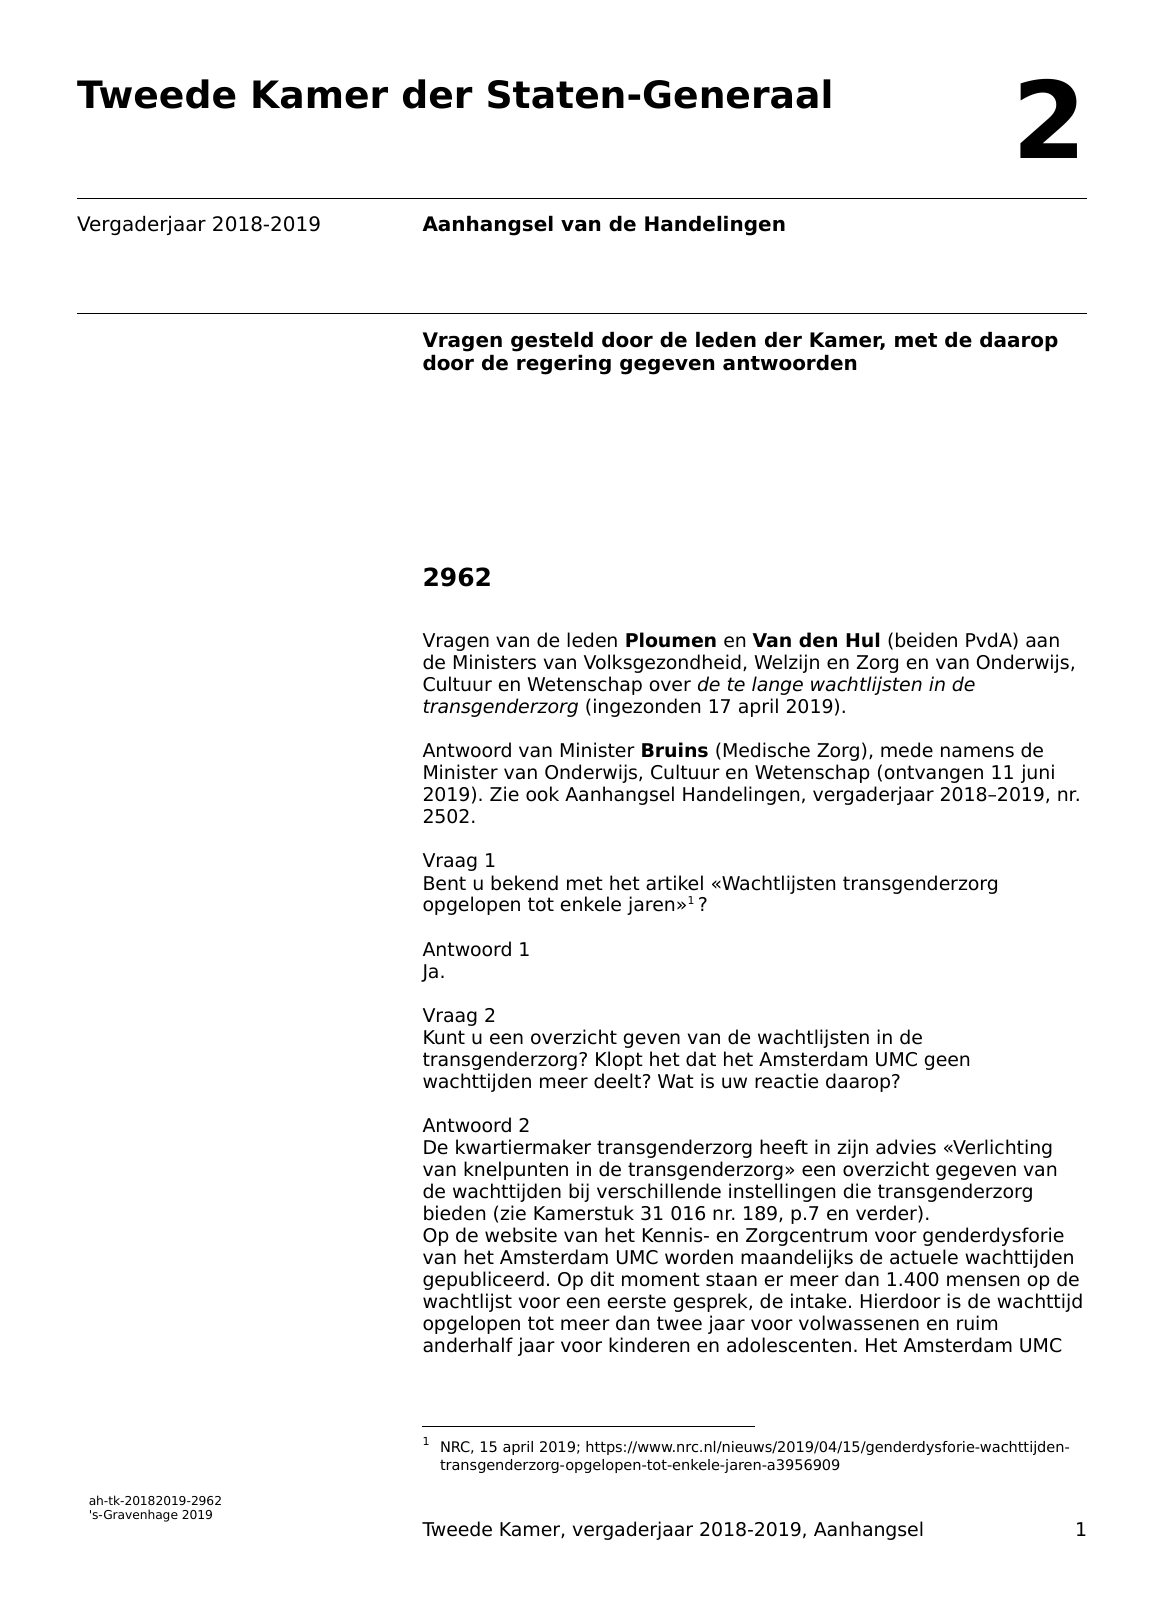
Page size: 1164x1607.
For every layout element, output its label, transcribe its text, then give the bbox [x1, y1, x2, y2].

text De kwartiermaker transgenderzorg heeft in zijn advies «Verlichting van knelpunten in de transgenderzorg» een overzicht gegeven van de wachttijden bij verschillende instellingen die transgenderzorg bieden (zie Kamerstuk 31 016 nr. 189, p.7 en verder). [422, 1137, 1087, 1225]
text Vraag 1 [422, 850, 1087, 872]
text Kunt u een overzicht geven van de wachtlijsten in de transgenderzorg? Klopt het dat het Amsterdam UMC geen wachttijden meer deelt? Wat is uw reactie daarop? [422, 1027, 1087, 1093]
table_cell Aanhangsel van de Handelingen [422, 199, 1087, 313]
text ah-tk-20182019-2962 [88, 1494, 323, 1508]
text Op de website van het Kennis- en Zorgcentrum voor genderdysforie van het Amsterdam UMC worden maandelijks de actuele wachttijden gepubliceerd. Op dit moment staan er meer dan 1.400 mensen op de wachtlijst voor een eerste gesprek, de intake. Hierdoor is de wachttijd opgelopen tot meer dan twee jaar voor volwassenen en ruim anderhalf jaar voor kinderen en adolescenten. Het Amsterdam UMC [422, 1225, 1087, 1357]
text 2962 [422, 563, 1087, 592]
table_cell Vragen gesteld door de leden der Kamer, met de daarop door de regering gegeven antwoorden [422, 314, 1087, 375]
table_cell [77, 314, 422, 375]
text Antwoord van Minister Bruins (Medische Zorg), mede namens de Minister van Onderwijs, Cultuur en Wetenschap (ontvangen 11 juni 2019). Zie ook Aanhangsel Handelingen, vergaderjaar 2018–2019, nr. 2502. [422, 740, 1087, 828]
table_header Tweede Kamer der Staten-Generaal [77, 59, 886, 198]
text Antwoord 2 [422, 1115, 1087, 1137]
text Vraag 2 [422, 1005, 1087, 1027]
text Bent u bekend met het artikel «Wachtlijsten transgenderzorg opgelopen tot enkele jaren»? [422, 872, 1087, 916]
text Antwoord 1 [422, 938, 1087, 961]
text 's-Gravenhage 2019 [88, 1508, 323, 1522]
text Ja. [422, 961, 1087, 982]
table_cell Vergaderjaar 2018-2019 [77, 199, 422, 313]
table_header 2 [886, 59, 1087, 198]
text NRC, 15 april 2019; https://www.nrc.nl/nieuws/2019/04/15/genderdysforie-wachttijden-transgenderzorg-opgelopen-tot-enkele-jaren-a3956909 [422, 1435, 1087, 1474]
text Vragen van de leden Ploumen en Van den Hul (beiden PvdA) aan de Ministers van Volksgezondheid, Welzijn en Zorg en van Onderwijs, Cultuur en Wetenschap over de te lange wachtlijsten in de transgenderzorg (ingezonden 17 april 2019). [422, 630, 1087, 718]
